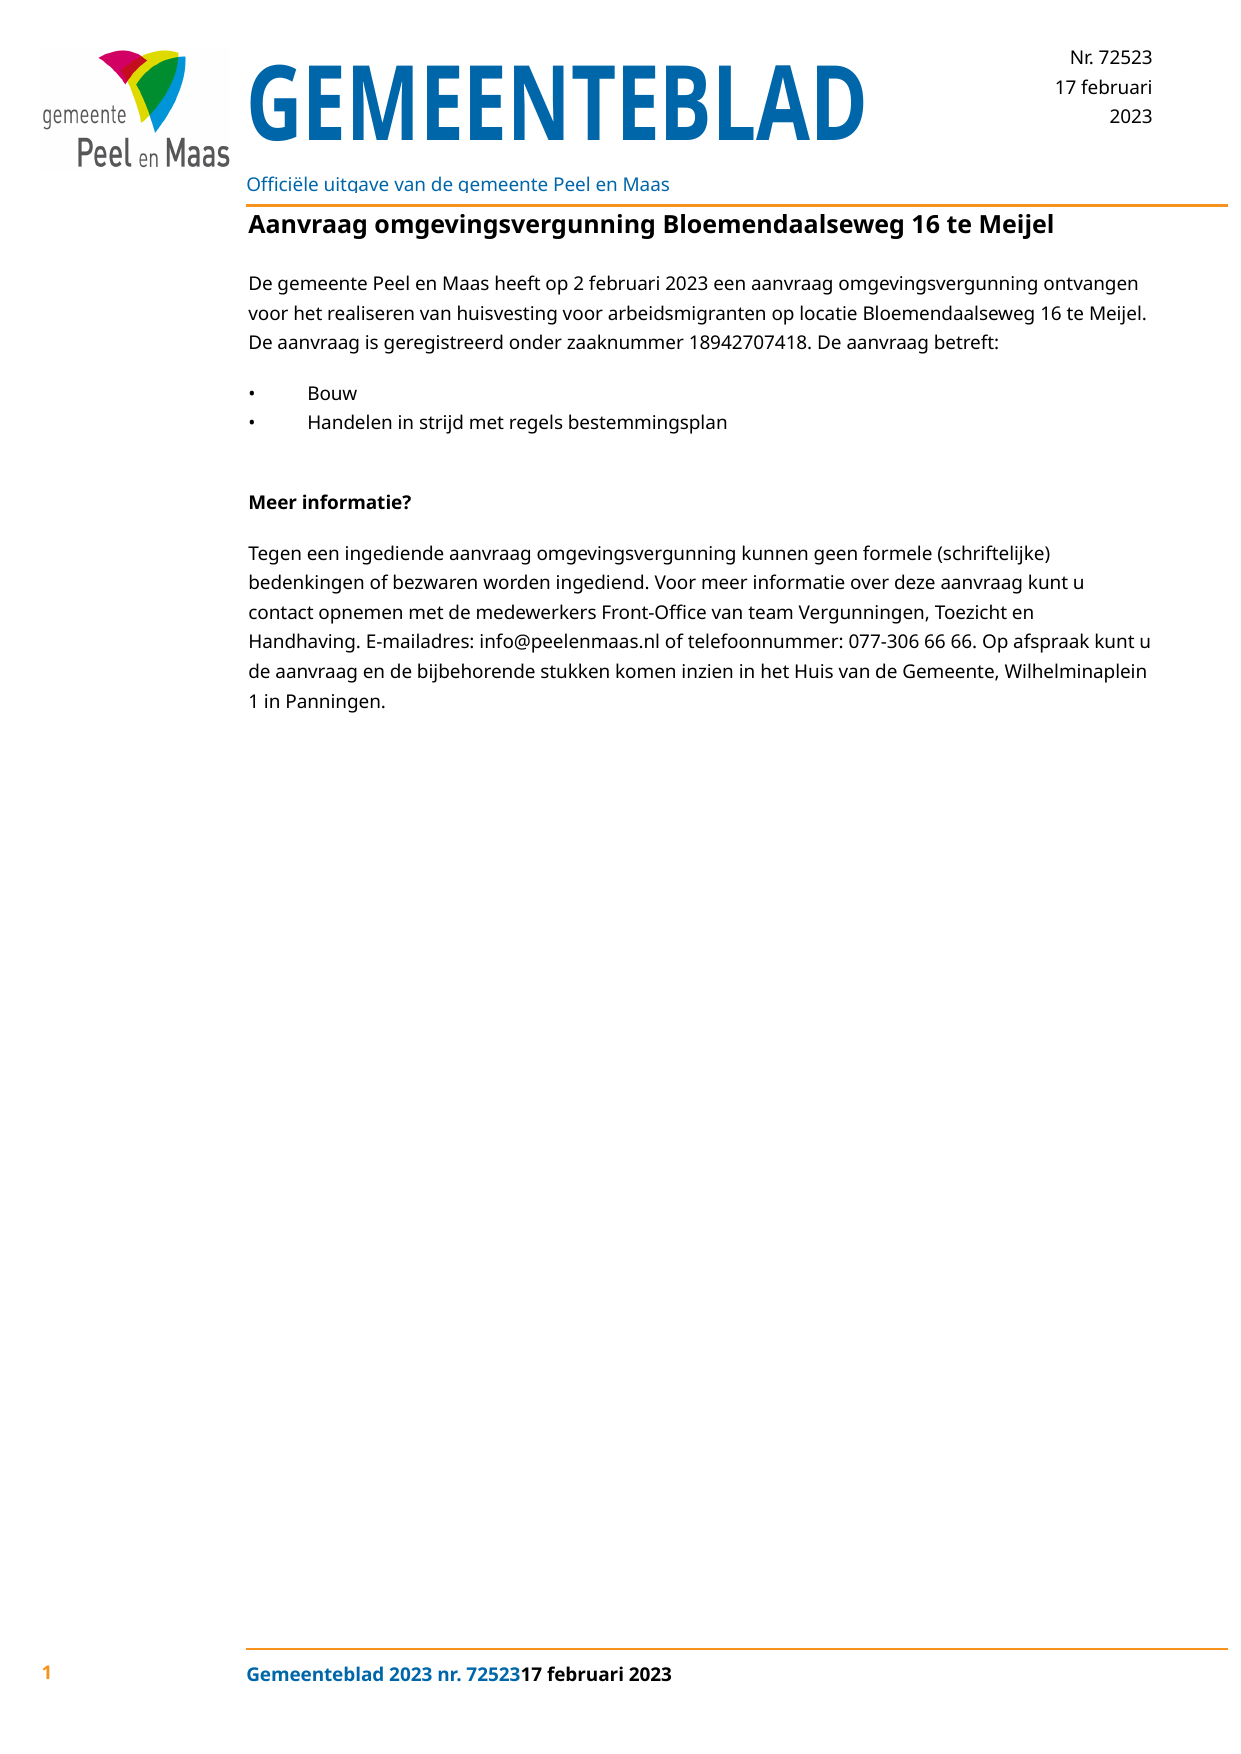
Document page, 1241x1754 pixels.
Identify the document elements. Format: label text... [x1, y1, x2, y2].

list Bouw [248, 380, 1152, 406]
text Tegen een ingediende aanvraag omgevingsvergunning kunnen geen formele (schriftelijke) bedenkingen of bezwaren worden ingediend. Voor meer informatie over deze aanvraag kunt u contact opnemen met de medewerkers Front-Office van team Vergunningen, Toezicht en Handhaving. E-mailadres: info@peelenmaas.nl of telefoonnummer: 077-306 66 66. Op afspraak kunt u de aanvraag en de bijbehorende stukken komen inzien in het Huis van de Gemeente, Wilhelminaplein 1 in Panningen. [248, 540, 1152, 713]
text Aanvraag omgevingsvergunning Bloemendaalseweg 16 te Meijel [248, 207, 1152, 241]
text De gemeente Peel en Maas heeft op 2 februari 2023 een aanvraag omgevingsvergunning ontvangen voor het realiseren van huisvesting voor arbeidsmigranten op locatie Bloemendaalseweg 16 te Meijel. De aanvraag is geregistreerd onder zaaknummer 18942707418. De aanvraag betreft: [248, 270, 1152, 355]
list Handelen in strijd met regels bestemmingsplan [248, 409, 1152, 435]
picture [41, 47, 231, 172]
text Meer informatie? [248, 489, 1152, 515]
